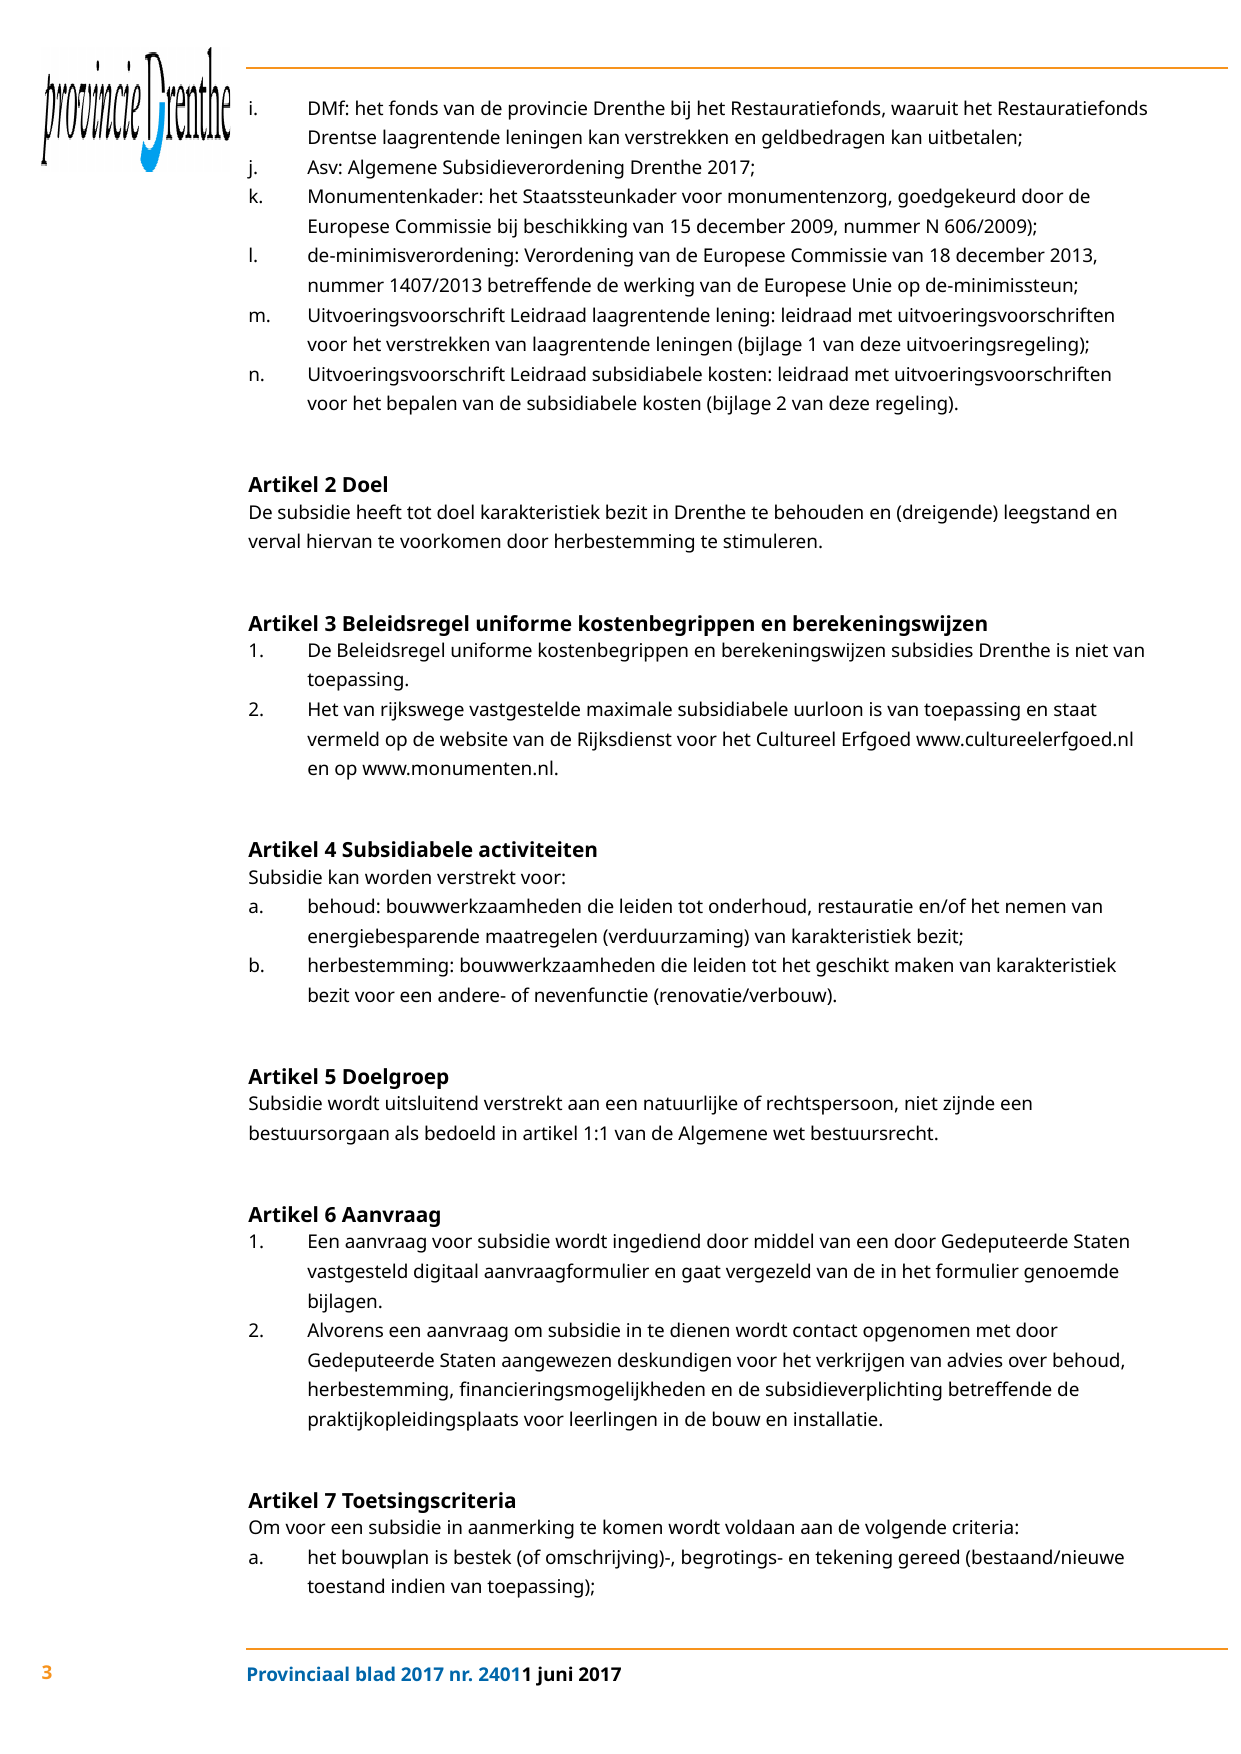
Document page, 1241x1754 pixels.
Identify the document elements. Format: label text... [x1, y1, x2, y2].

list Het van rijkswege vastgestelde maximale subsidiabele uurloon is van toepassing en staat vermeld op de website van de Rijksdienst voor het Cultureel Erfgoed www.cultureelerfgoed.nl en op www.monumenten.nl. [248, 696, 1152, 781]
text Artikel 2 Doel [248, 471, 1152, 499]
text De subsidie heeft tot doel karakteristiek bezit in Drenthe te behouden en (dreigende) leegstand en verval hiervan te voorkomen door herbestemming te stimuleren. [248, 499, 1152, 554]
text Artikel 6 Aanvraag [248, 1200, 1152, 1229]
list Uitvoeringsvoorschrift Leidraad subsidiabele kosten: leidraad met uitvoeringsvoorschriften voor het bepalen van de subsidiabele kosten (bijlage 2 van deze regeling). [248, 361, 1152, 416]
text Artikel 4 Subsidiabele activiteiten [248, 835, 1152, 864]
list De Beleidsregel uniforme kostenbegrippen en berekeningswijzen subsidies Drenthe is niet van toepassing. [248, 637, 1152, 692]
list Alvorens een aanvraag om subsidie in te dienen wordt contact opgenomen met door Gedeputeerde Staten aangewezen deskundigen voor het verkrijgen van advies over behoud, herbestemming, financieringsmogelijkheden en de subsidieverplichting betreffende de praktijkopleidingsplaats voor leerlingen in de bouw en installatie. [248, 1317, 1152, 1432]
list het bouwplan is bestek (of omschrijving)-, begrotings- en tekening gereed (bestaand/nieuwe toestand indien van toepassing); [248, 1544, 1152, 1599]
list behoud: bouwwerkzaamheden die leiden tot onderhoud, restauratie en/of het nemen van energiebesparende maatregelen (verduurzaming) van karakteristiek bezit; [248, 893, 1152, 949]
text Subsidie kan worden verstrekt voor: [248, 864, 1152, 889]
text Artikel 3 Beleidsregel uniforme kostenbegrippen en berekeningswijzen [248, 609, 1152, 637]
text Artikel 7 Toetsingscriteria [248, 1486, 1152, 1514]
text Subsidie wordt uitsluitend verstrekt aan een natuurlijke of rechtspersoon, niet zijnde een bestuursorgaan als bedoeld in artikel 1:1 van de Algemene wet bestuursrecht. [248, 1091, 1152, 1146]
list DMf: het fonds van de provincie Drenthe bij het Restauratiefonds, waaruit het Restauratiefonds Drentse laagrentende leningen kan verstrekken en geldbedragen kan uitbetalen; [248, 95, 1152, 150]
list Asv: Algemene Subsidieverordening Drenthe 2017; [248, 154, 1152, 180]
list Monumentenkader: het Staatssteunkader voor monumentenzorg, goedgekeurd door de Europese Commissie bij beschikking van 15 december 2009, nummer N 606/2009); [248, 183, 1152, 239]
list Een aanvraag voor subsidie wordt ingediend door middel van een door Gedeputeerde Staten vastgesteld digitaal aanvraagformulier en gaat vergezeld van de in het formulier genoemde bijlagen. [248, 1229, 1152, 1313]
text Om voor een subsidie in aanmerking te komen wordt voldaan aan de volgende criteria: [248, 1514, 1152, 1540]
list Uitvoeringsvoorschrift Leidraad laagrentende lening: leidraad met uitvoeringsvoorschriften voor het verstrekken van laagrentende leningen (bijlage 1 van deze uitvoeringsregeling); [248, 302, 1152, 357]
picture [41, 47, 231, 172]
list de-minimisverordening: Verordening van de Europese Commissie van 18 december 2013, nummer 1407/2013 betreffende de werking van de Europese Unie op de-minimissteun; [248, 243, 1152, 298]
text Artikel 5 Doelgroep [248, 1062, 1152, 1091]
list herbestemming: bouwwerkzaamheden die leiden tot het geschikt maken van karakteristiek bezit voor een andere- of nevenfunctie (renovatie/verbouw). [248, 953, 1152, 1008]
